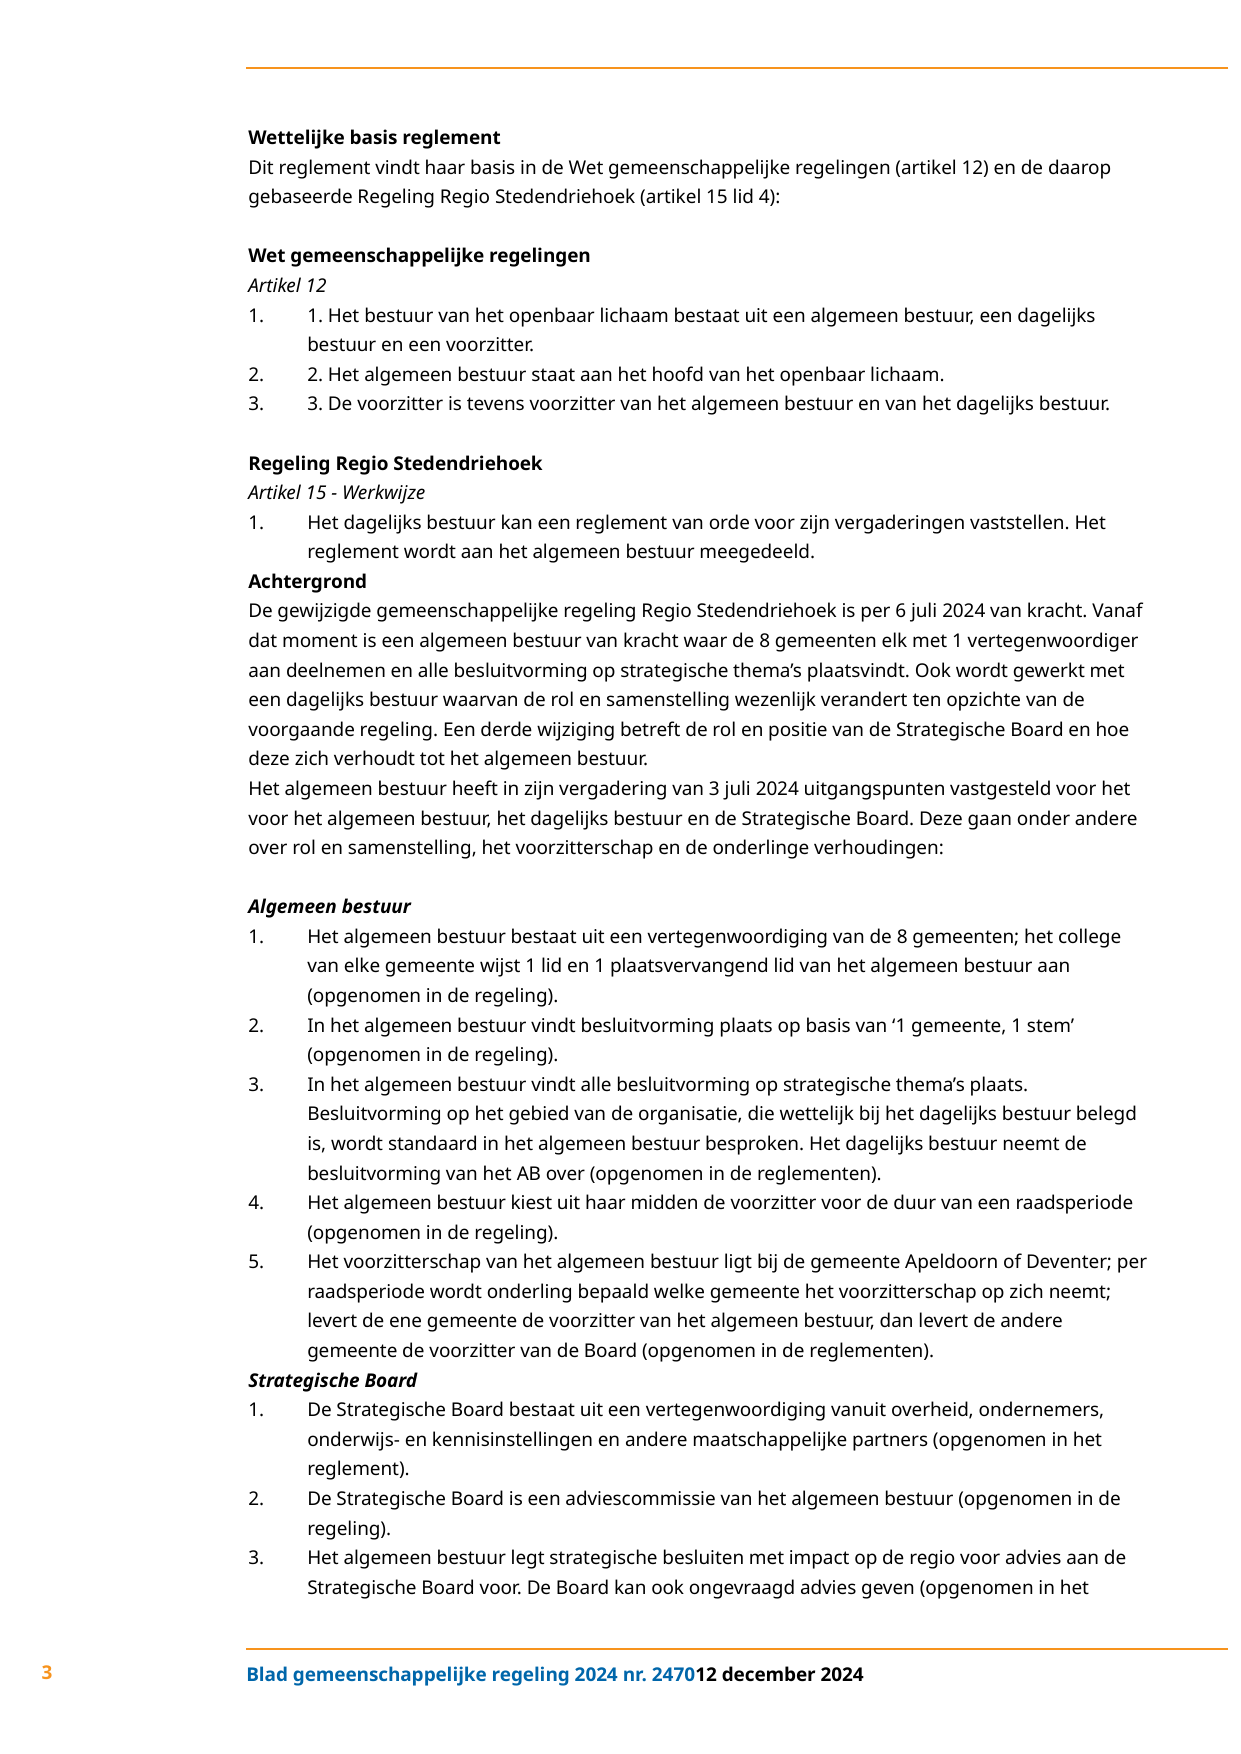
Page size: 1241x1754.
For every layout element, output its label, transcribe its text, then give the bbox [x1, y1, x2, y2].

text Strategische Board [248, 1367, 1152, 1393]
list Het voorzitterschap van het algemeen bestuur ligt bij de gemeente Apeldoorn of Deventer; per raadsperiode wordt onderling bepaald welke gemeente het voorzitterschap op zich neemt; levert de ene gemeente de voorzitter van het algemeen bestuur, dan levert de andere gemeente de voorzitter van de Board (opgenomen in de reglementen). [248, 1248, 1152, 1363]
list 1. Het bestuur van het openbaar lichaam bestaat uit een algemeen bestuur, een dagelijks bestuur en een voorzitter. [248, 302, 1152, 357]
text Artikel 15 - Werkwijze [248, 479, 1152, 505]
list De Strategische Board bestaat uit een vertegenwoordiging vanuit overheid, ondernemers, onderwijs- en kennisinstellingen en andere maatschappelijke partners (opgenomen in het reglement). [248, 1396, 1152, 1481]
picture [41, 47, 231, 172]
list In het algemeen bestuur vindt besluitvorming plaats op basis van ‘1 gemeente, 1 stem’ (opgenomen in de regeling). [248, 1012, 1152, 1067]
list 3. De voorzitter is tevens voorzitter van het algemeen bestuur en van het dagelijks bestuur. [248, 391, 1152, 416]
list Het dagelijks bestuur kan een reglement van orde voor zijn vergaderingen vaststellen. Het reglement wordt aan het algemeen bestuur meegedeeld. [248, 509, 1152, 564]
list In het algemeen bestuur vindt alle besluitvorming op strategische thema’s plaats. Besluitvorming op het gebied van de organisatie, die wettelijk bij het dagelijks bestuur belegd is, wordt standaard in het algemeen bestuur besproken. Het dagelijks bestuur neemt de besluitvorming van het AB over (opgenomen in de reglementen). [248, 1071, 1152, 1186]
list Het algemeen bestuur bestaat uit een vertegenwoordiging van de 8 gemeenten; het college van elke gemeente wijst 1 lid en 1 plaatsvervangend lid van het algemeen bestuur aan (opgenomen in de regeling). [248, 923, 1152, 1008]
text Het algemeen bestuur heeft in zijn vergadering van 3 juli 2024 uitgangspunten vastgesteld voor het voor het algemeen bestuur, het dagelijks bestuur en de Strategische Board. Deze gaan onder andere over rol en samenstelling, het voorzitterschap en de onderlinge verhoudingen: [248, 775, 1152, 860]
text Regeling Regio Stedendriehoek [248, 450, 1152, 476]
list Het algemeen bestuur legt strategische besluiten met impact op de regio voor advies aan de Strategische Board voor. De Board kan ook ongevraagd advies geven (opgenomen in het [248, 1544, 1152, 1600]
text Achtergrond [248, 568, 1152, 594]
list Het algemeen bestuur kiest uit haar midden de voorzitter voor de duur van een raadsperiode (opgenomen in de regeling). [248, 1189, 1152, 1245]
text De gewijzigde gemeenschappelijke regeling Regio Stedendriehoek is per 6 juli 2024 van kracht. Vanaf dat moment is een algemeen bestuur van kracht waar de 8 gemeenten elk met 1 vertegenwoordiger aan deelnemen en alle besluitvorming op strategische thema’s plaatsvindt. Ook wordt gewerkt met een dagelijks bestuur waarvan de rol en samenstelling wezenlijk verandert ten opzichte van de voorgaande regeling. Een derde wijziging betreft de rol en positie van de Strategische Board en hoe deze zich verhoudt tot het algemeen bestuur. [248, 598, 1152, 771]
list 2. Het algemeen bestuur staat aan het hoofd van het openbaar lichaam. [248, 361, 1152, 387]
text Wet gemeenschappelijke regelingen [248, 243, 1152, 268]
text Wettelijke basis reglement [248, 124, 1152, 150]
list De Strategische Board is een adviescommissie van het algemeen bestuur (opgenomen in de regeling). [248, 1485, 1152, 1541]
text Algemeen bestuur [248, 893, 1152, 919]
text Dit reglement vindt haar basis in de Wet gemeenschappelijke regelingen (artikel 12) en de daarop gebaseerde Regeling Regio Stedendriehoek (artikel 15 lid 4): [248, 154, 1152, 209]
text Artikel 12 [248, 272, 1152, 298]
